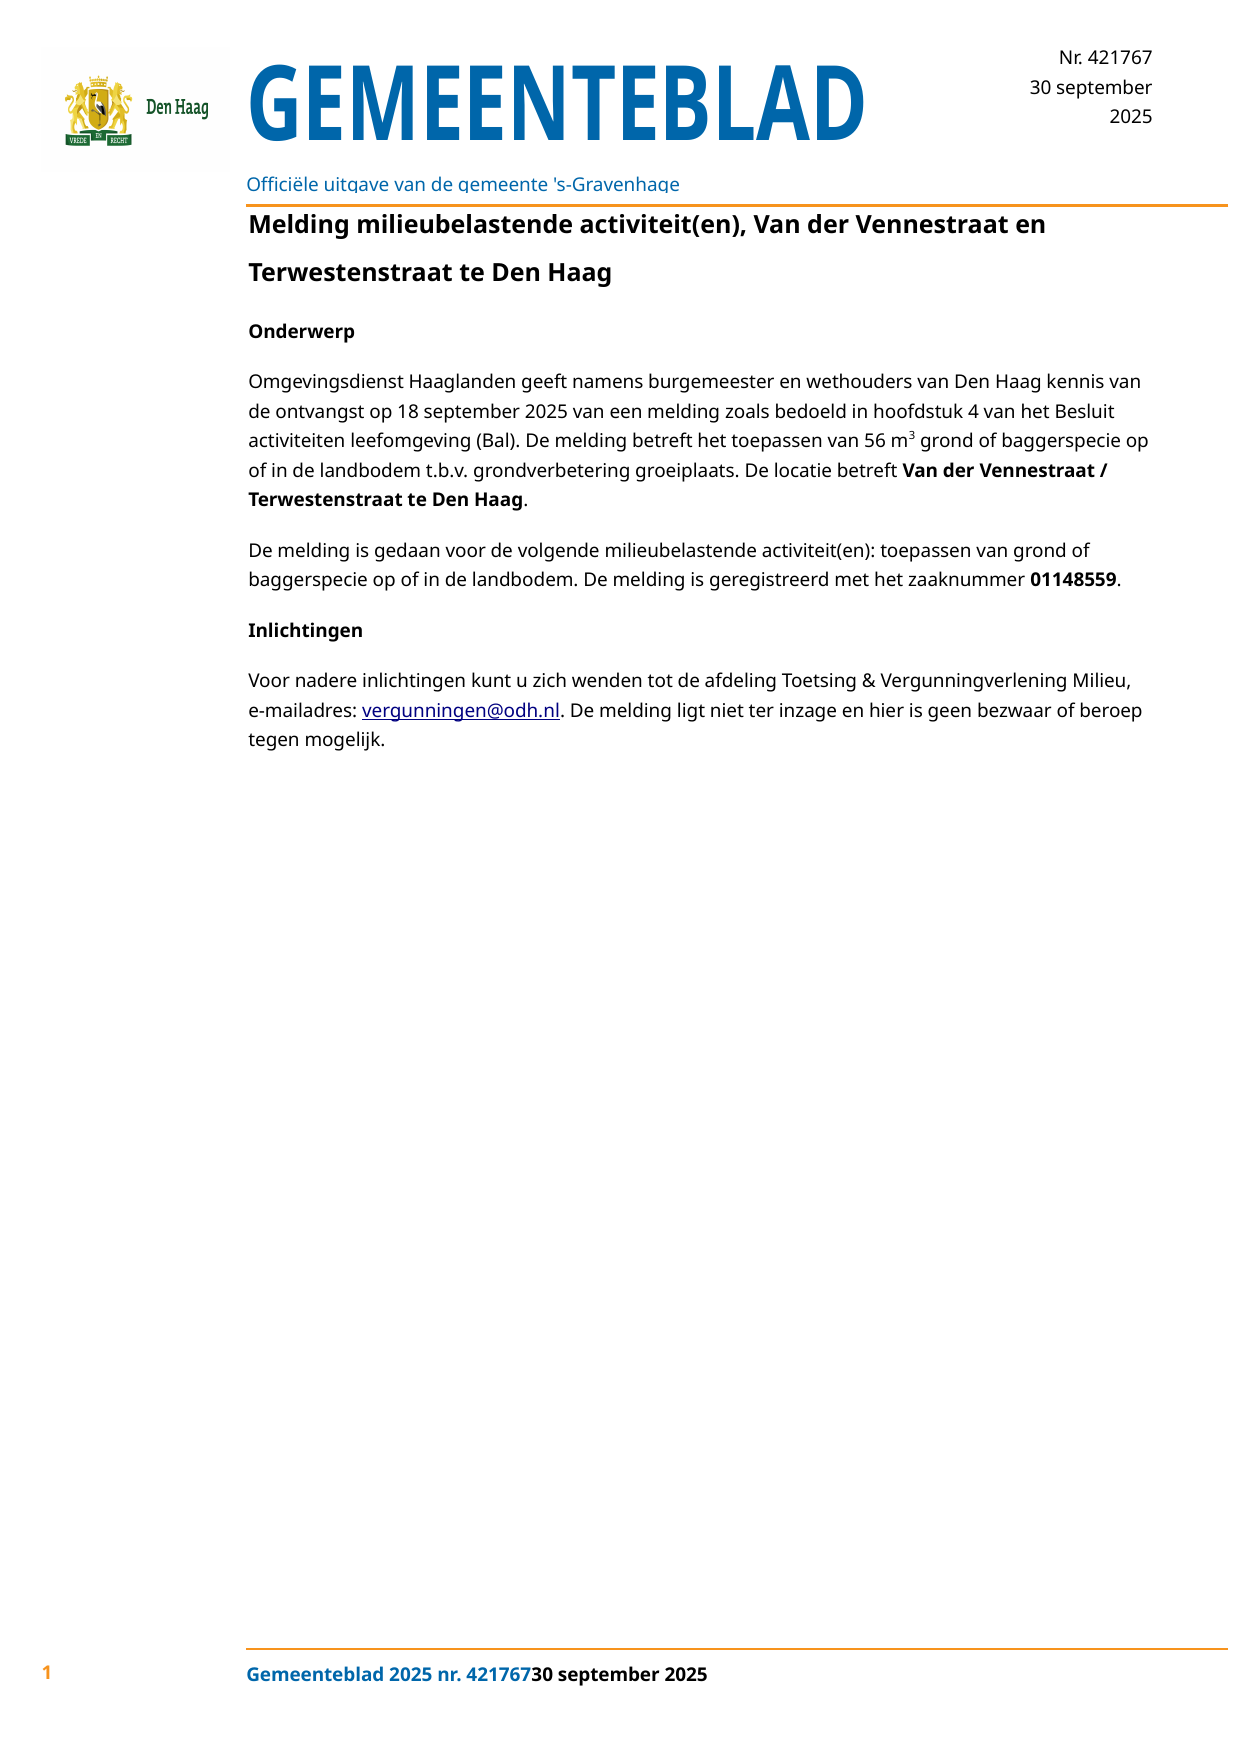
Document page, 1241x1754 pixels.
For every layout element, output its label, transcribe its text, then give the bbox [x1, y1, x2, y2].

text Onderwerp [248, 318, 1152, 344]
text Voor nadere inlichtingen kunt u zich wenden tot de afdeling Toetsing & Vergunningverlening Milieu, e-mailadres: vergunningen@odh.nl. De melding ligt niet ter inzage en hier is geen bezwaar of beroep tegen mogelijk. [248, 667, 1152, 752]
text De melding is gedaan voor de volgende milieubelastende activiteit(en): toepassen van grond of baggerspecie op of in de landbodem. De melding is geregistreerd met het zaaknummer 01148559. [248, 537, 1152, 592]
picture [41, 47, 231, 172]
text Omgevingsdienst Haaglanden geeft namens burgemeester en wethouders van Den Haag kennis van de ontvangst op 18 september 2025 van een melding zoals bedoeld in hoofdstuk 4 van het Besluit activiteiten leefomgeving (Bal). De melding betreft het toepassen van 56 m3 grond of baggerspecie op of in de landbodem t.b.v. grondverbetering groeiplaats. De locatie betreft Van der Vennestraat / Terwestenstraat te Den Haag. [248, 368, 1152, 512]
text Inlichtingen [248, 617, 1152, 643]
text Melding milieubelastende activiteit(en), Van der Vennestraat en Terwestenstraat te Den Haag [248, 207, 1152, 288]
